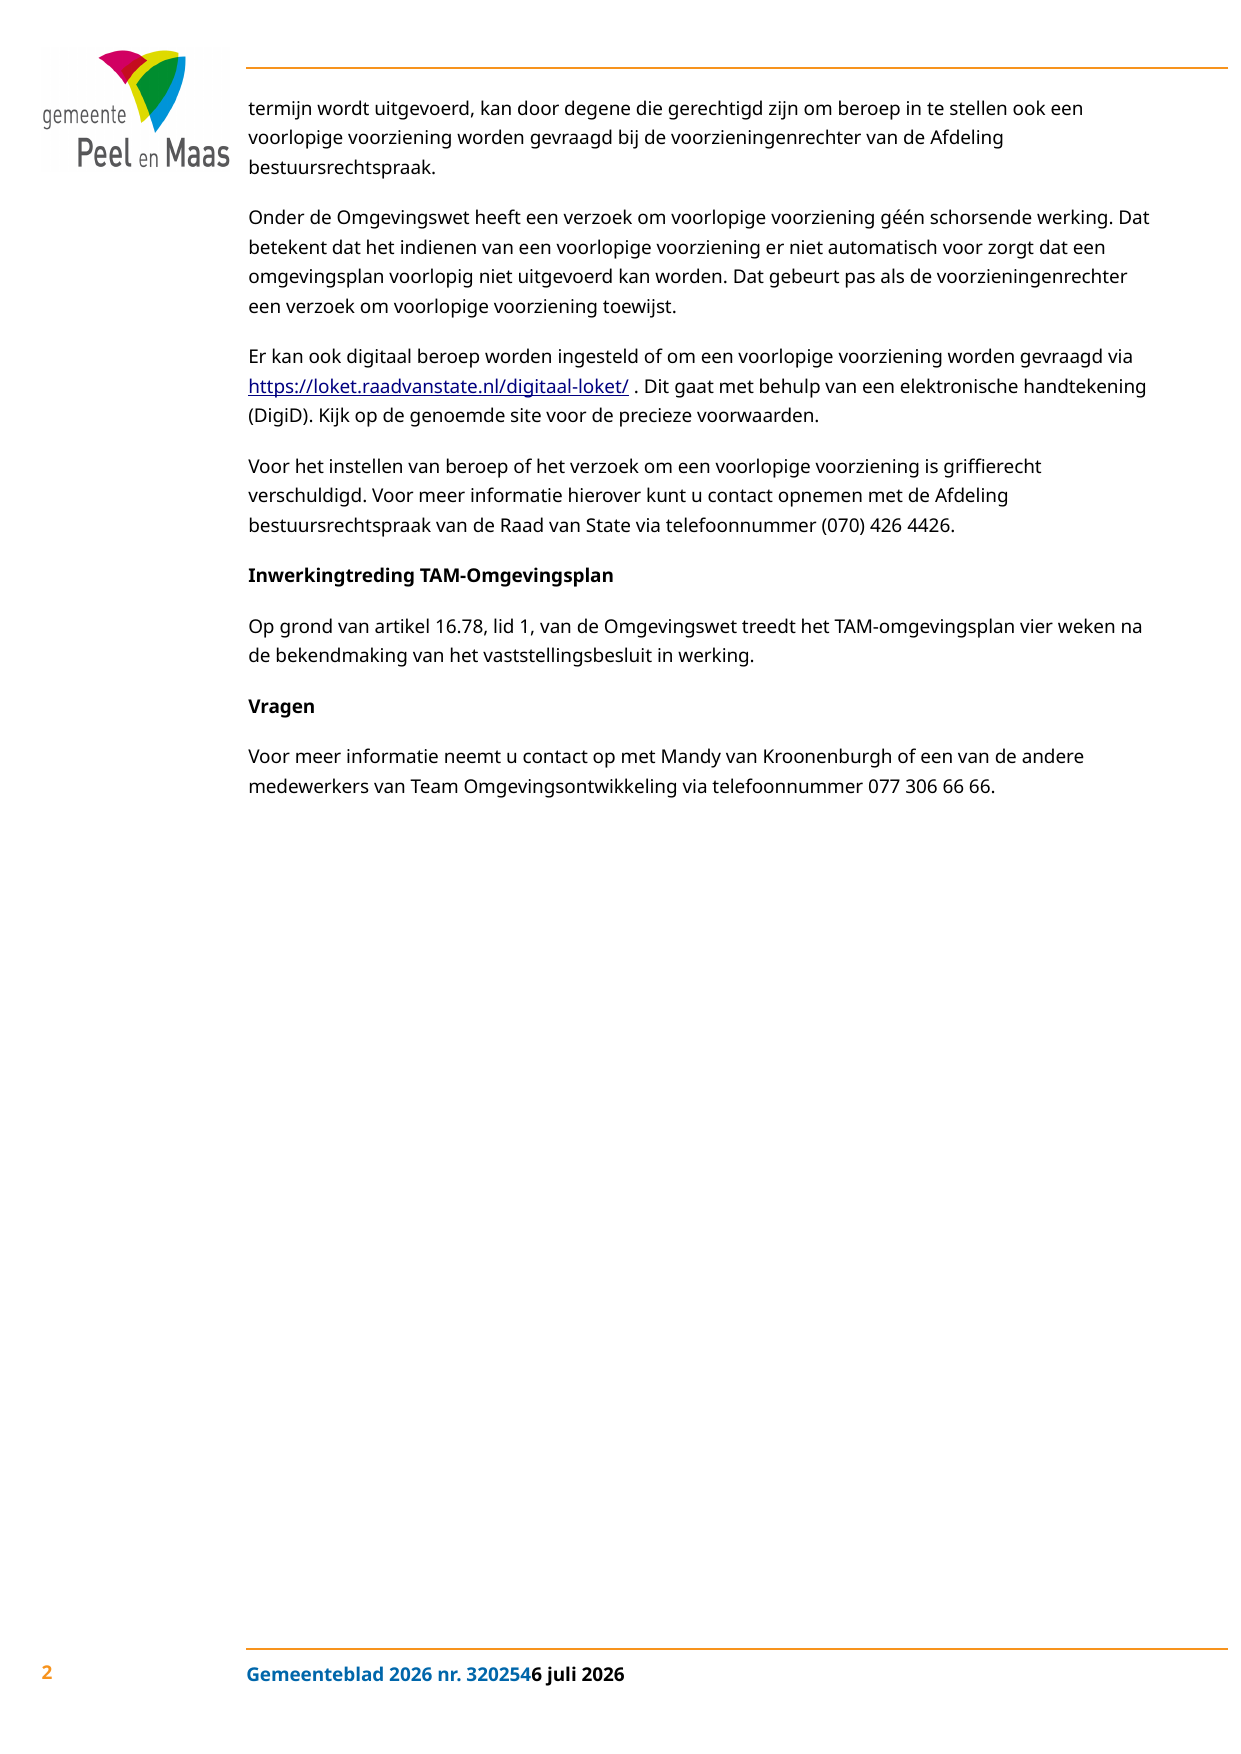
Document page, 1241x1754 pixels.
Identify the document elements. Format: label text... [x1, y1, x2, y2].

text Inwerkingtreding TAM-Omgevingsplan [248, 563, 1152, 588]
text Op grond van artikel 16.78, lid 1, van de Omgevingswet treedt het TAM-omgevingsplan vier weken na de bekendmaking van het vaststellingsbesluit in werking. [248, 613, 1152, 668]
text Onder de Omgevingswet heeft een verzoek om voorlopige voorziening géén schorsende werking. Dat betekent dat het indienen van een voorlopige voorziening er niet automatisch voor zorgt dat een omgevingsplan voorlopig niet uitgevoerd kan worden. Dat gebeurt pas als de voorzieningenrechter een verzoek om voorlopige voorziening toewijst. [248, 204, 1152, 319]
text termijn wordt uitgevoerd, kan door degene die gerechtigd zijn om beroep in te stellen ook een voorlopige voorziening worden gevraagd bij de voorzieningenrechter van de Afdeling bestuursrechtspraak. [248, 95, 1152, 180]
text Vragen [248, 693, 1152, 719]
text Voor het instellen van beroep of het verzoek om een voorlopige voorziening is griffierecht verschuldigd. Voor meer informatie hierover kunt u contact opnemen met de Afdeling bestuursrechtspraak van de Raad van State via telefoonnummer (070) 426 4426. [248, 453, 1152, 538]
picture [41, 47, 231, 172]
text Voor meer informatie neemt u contact op met Mandy van Kroonenburgh of een van de andere medewerkers van Team Omgevingsontwikkeling via telefoonnummer 077 306 66 66. [248, 743, 1152, 799]
text Er kan ook digitaal beroep worden ingesteld of om een voorlopige voorziening worden gevraagd via https://loket.raadvanstate.nl/digitaal-loket/ . Dit gaat met behulp van een elektronische handtekening (DigiD). Kijk op de genoemde site voor de precieze voorwaarden. [248, 343, 1152, 428]
